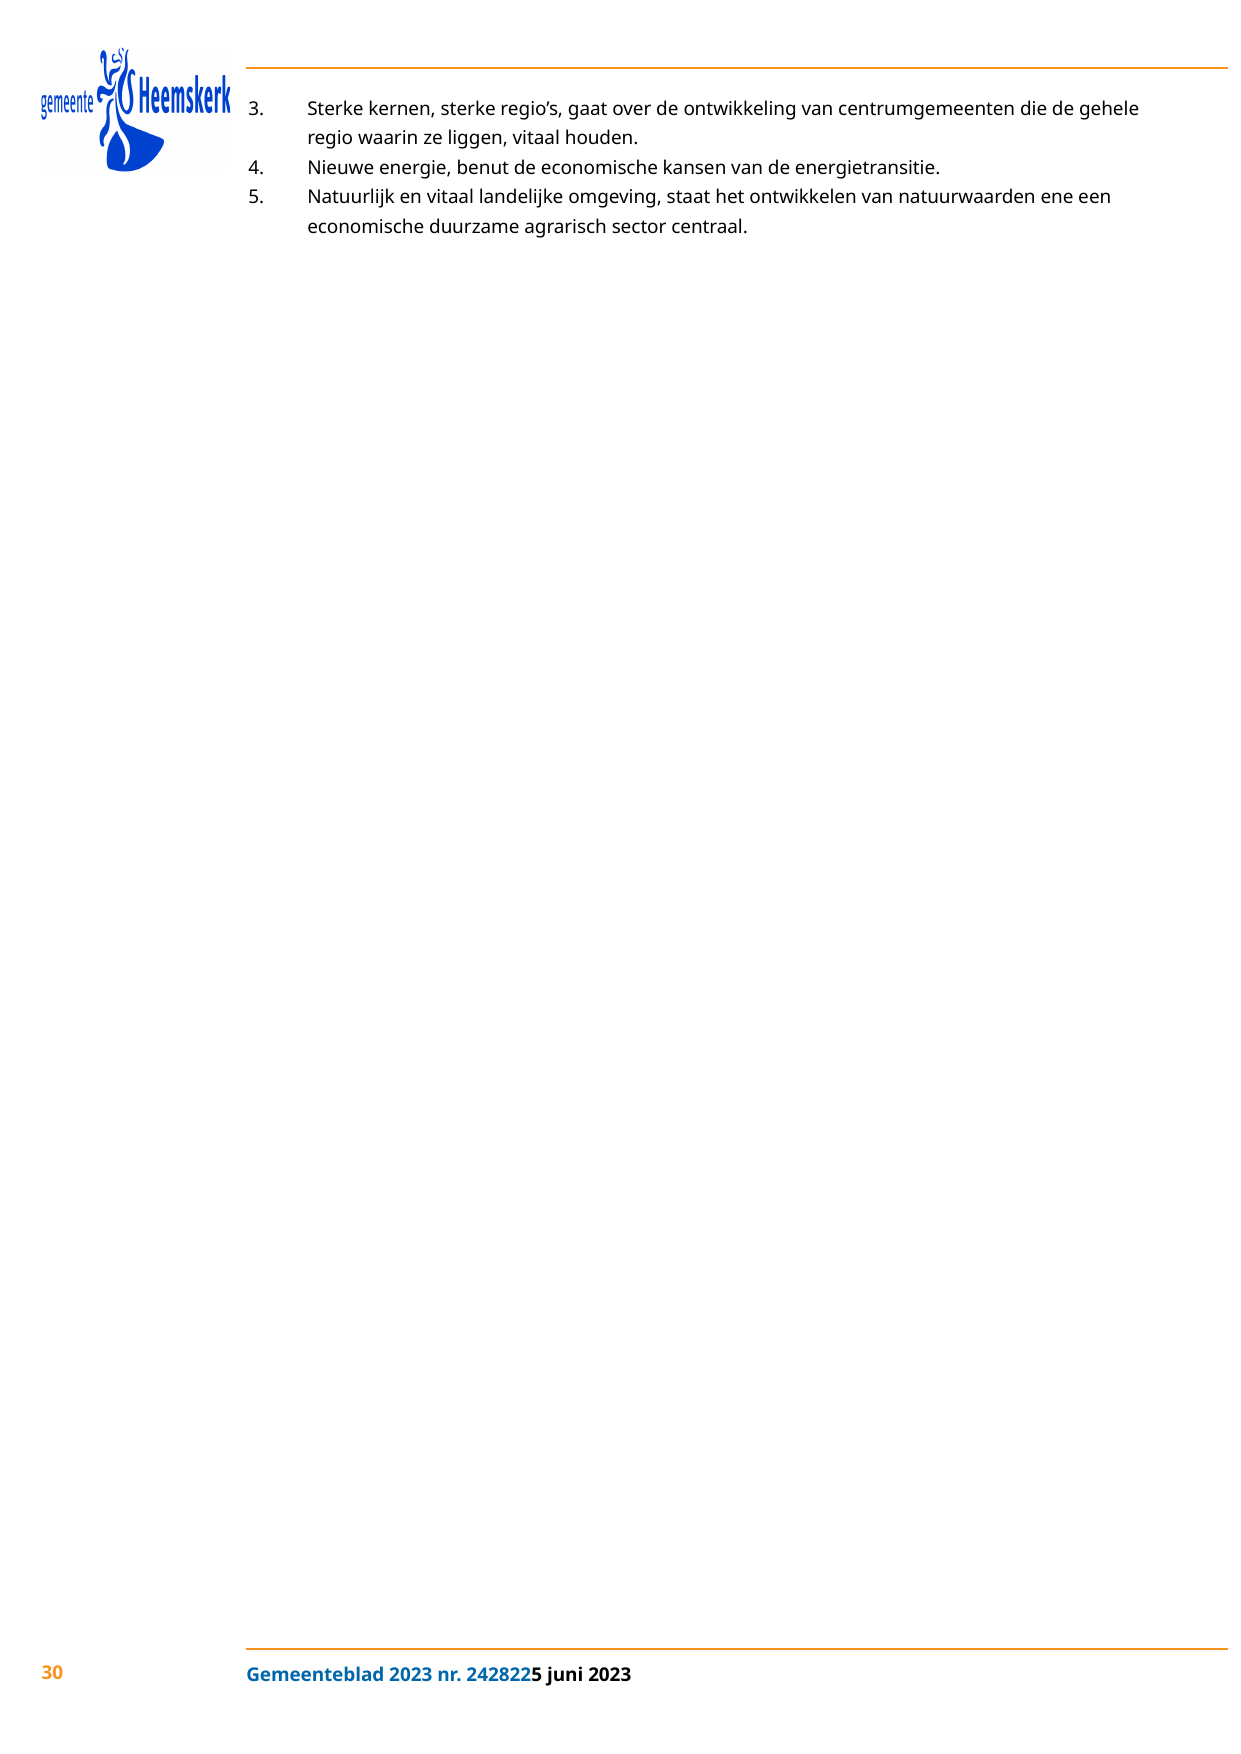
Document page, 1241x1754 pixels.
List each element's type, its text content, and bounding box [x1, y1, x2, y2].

list Sterke kernen, sterke regio’s, gaat over de ontwikkeling van centrumgemeenten die de gehele regio waarin ze liggen, vitaal houden. [248, 95, 1152, 150]
picture [41, 47, 231, 172]
list Nieuwe energie, benut de economische kansen van de energietransitie. [248, 154, 1152, 180]
list Natuurlijk en vitaal landelijke omgeving, staat het ontwikkelen van natuurwaarden ene een economische duurzame agrarisch sector centraal. [248, 183, 1152, 239]
